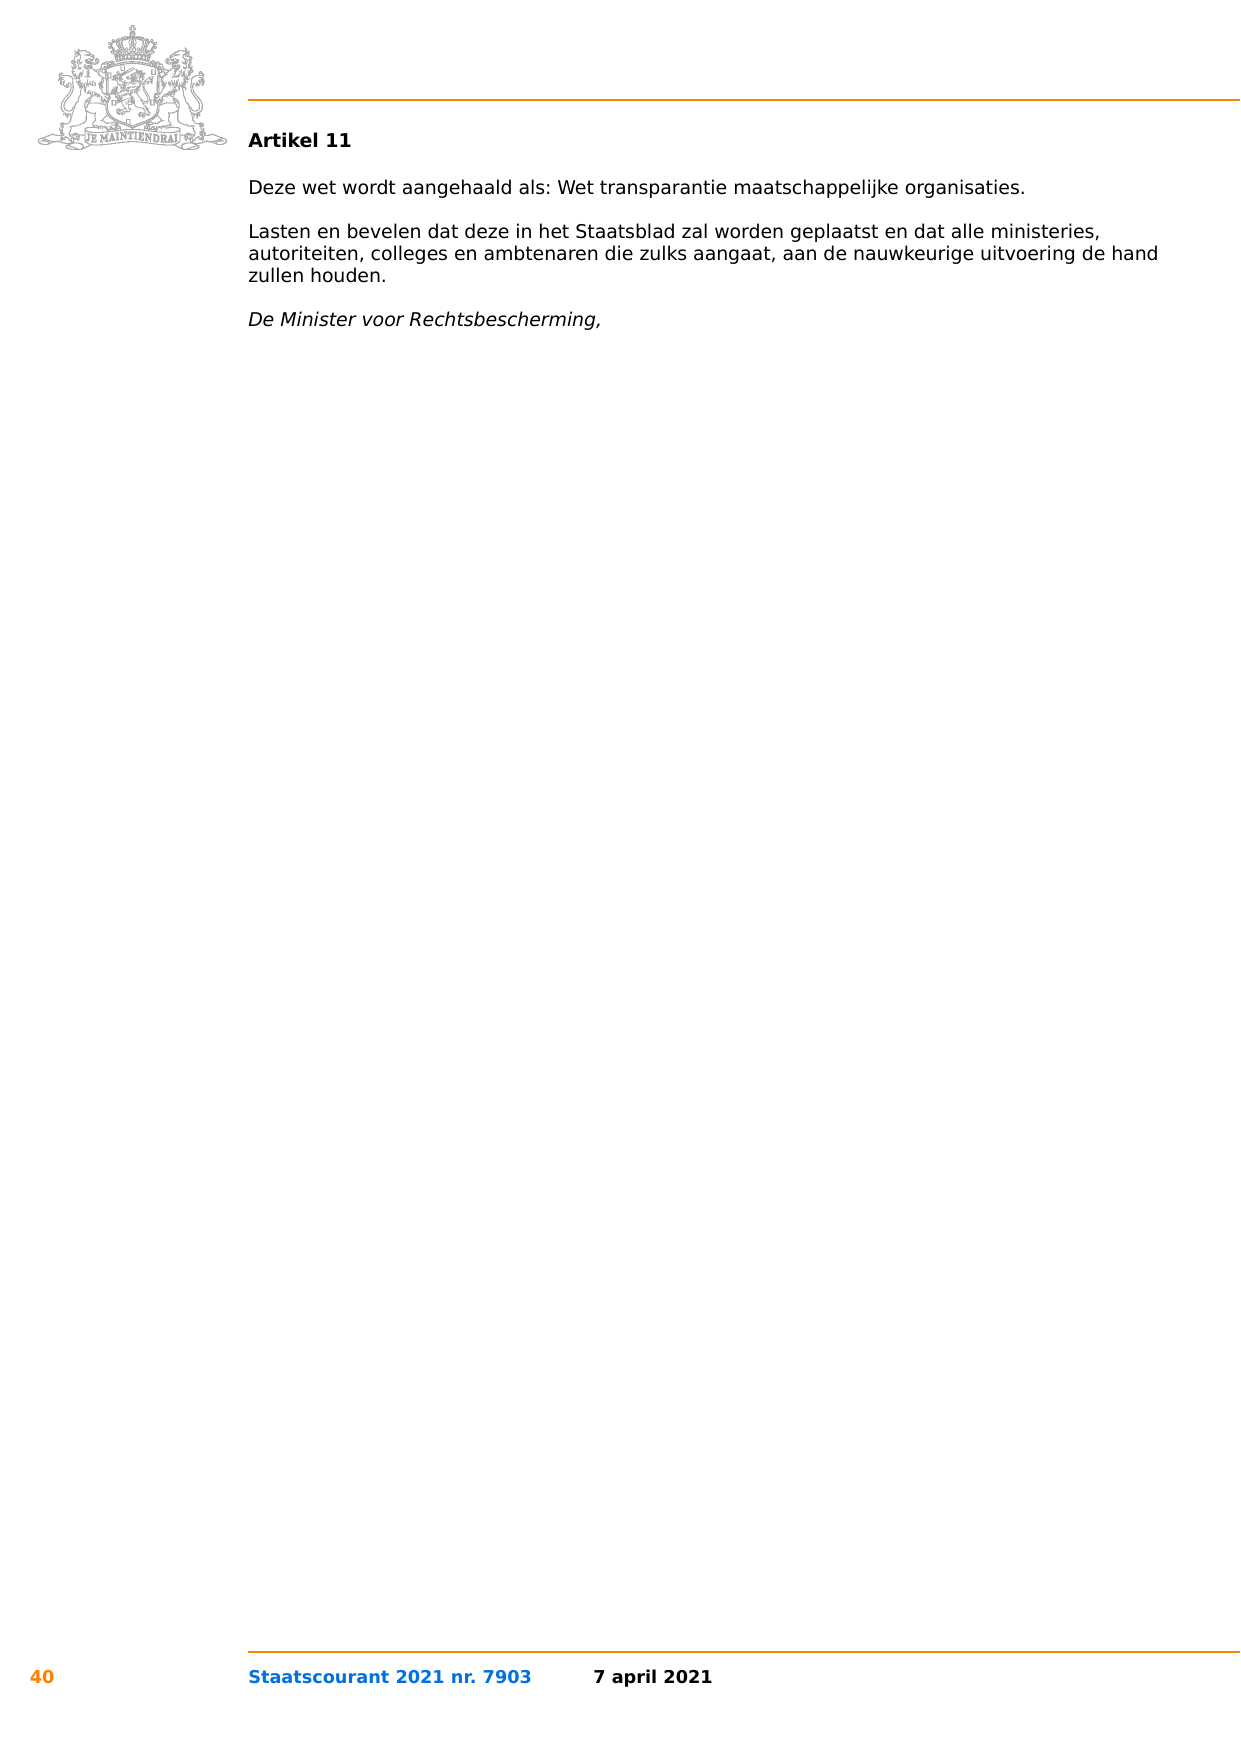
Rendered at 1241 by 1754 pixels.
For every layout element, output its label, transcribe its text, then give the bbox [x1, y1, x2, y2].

text Lasten en bevelen dat deze in het Staatsblad zal worden geplaatst en dat alle ministeries, autoriteiten, colleges en ambtenaren die zulks aangaat, aan de nauwkeurige uitvoering de hand zullen houden. [248, 221, 1163, 287]
text Deze wet wordt aangehaald als: Wet transparantie maatschappelijke organisaties. [248, 177, 1163, 199]
picture [38, 25, 227, 150]
text De Minister voor Rechtsbescherming, [248, 308, 1163, 331]
subtitle Artikel 11 [248, 130, 1163, 152]
